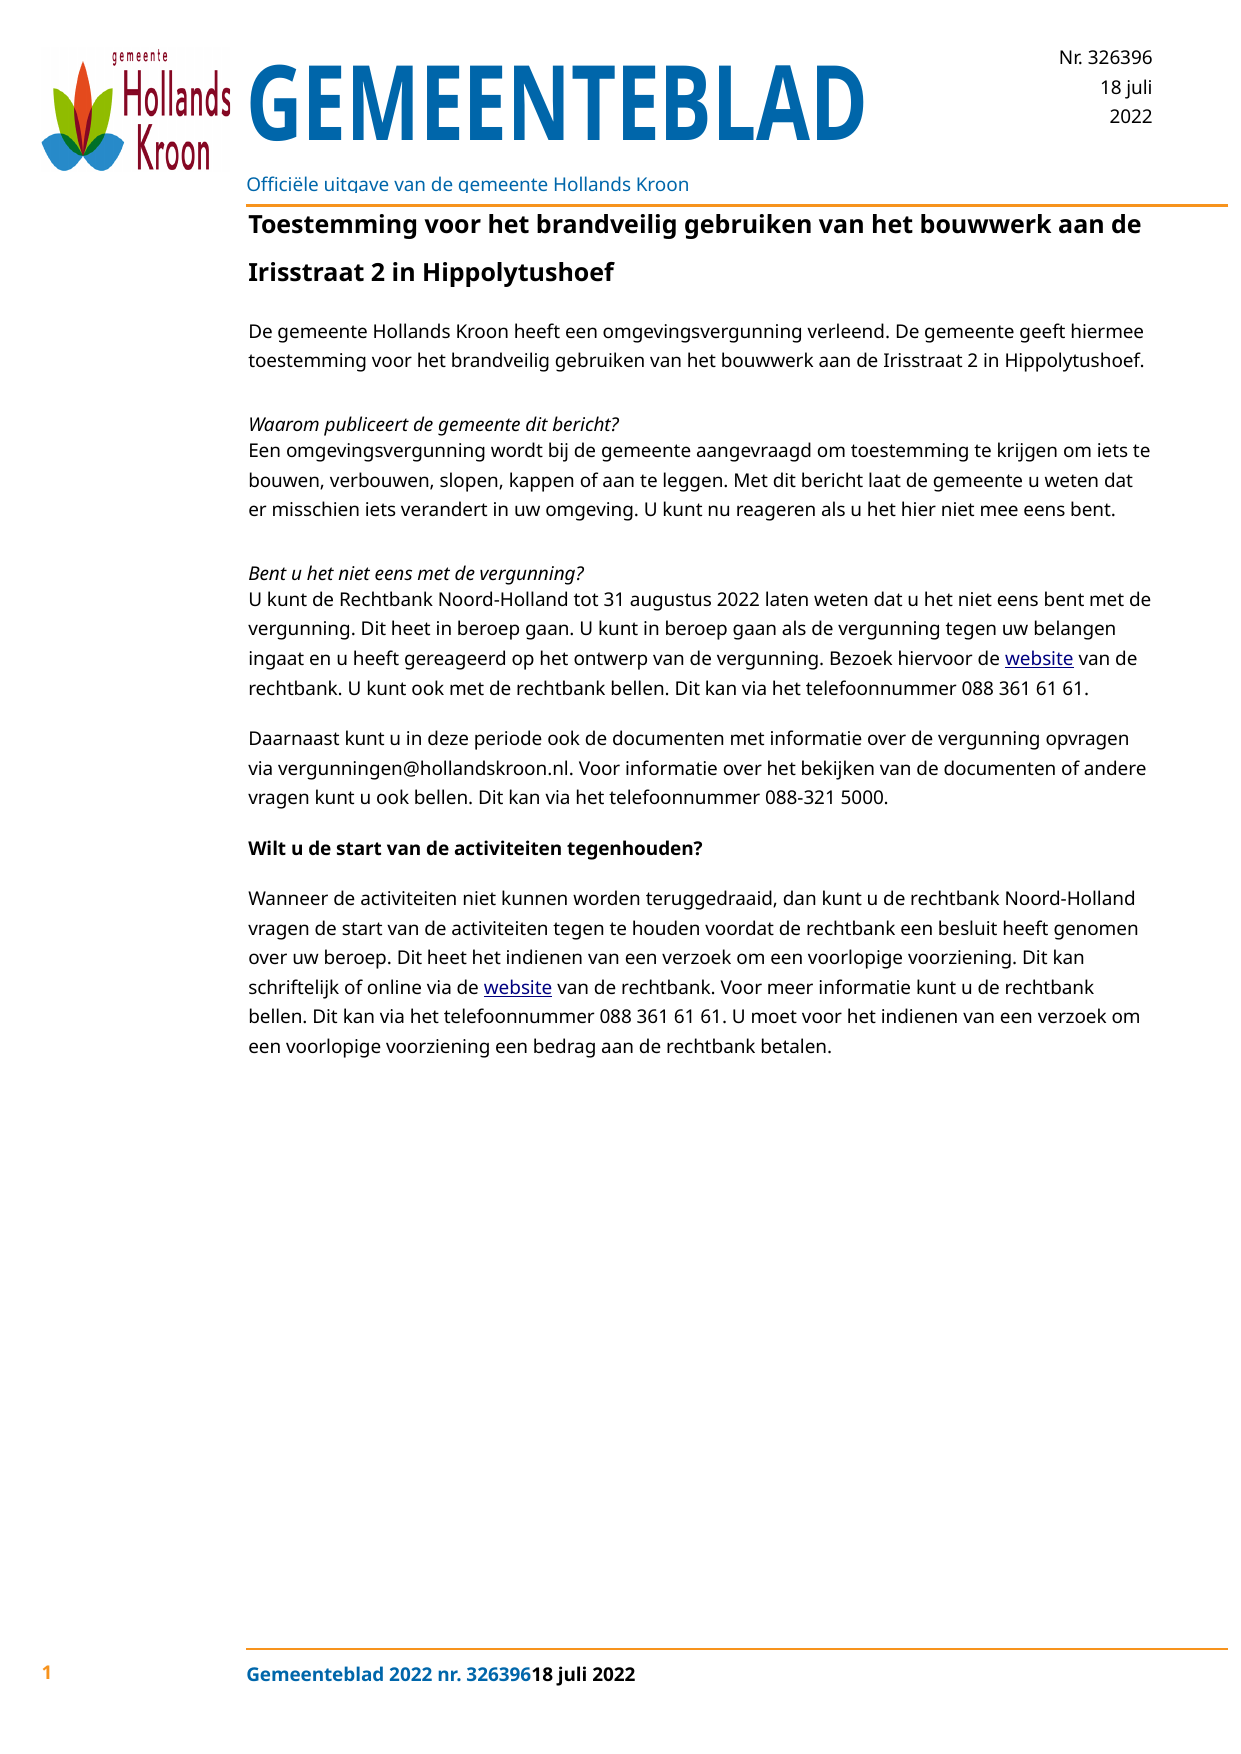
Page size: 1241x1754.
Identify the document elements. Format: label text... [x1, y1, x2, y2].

picture [41, 47, 231, 172]
text Een omgevingsvergunning wordt bij de gemeente aangevraagd om toestemming te krijgen om iets te bouwen, verbouwen, slopen, kappen of aan te leggen. Met dit bericht laat de gemeente u weten dat er misschien iets verandert in uw omgeving. U kunt nu reageren als u het hier niet mee eens bent. [248, 437, 1152, 522]
text Bent u het niet eens met de vergunning? [248, 560, 1152, 586]
text Wilt u de start van de activiteiten tegenhouden? [248, 835, 1152, 861]
text Wanneer de activiteiten niet kunnen worden teruggedraaid, dan kunt u de rechtbank Noord-Holland vragen de start van de activiteiten tegen te houden voordat de rechtbank een besluit heeft genomen over uw beroep. Dit heet het indienen van een verzoek om een voorlopige voorziening. Dit kan schriftelijk of online via de website van de rechtbank. Voor meer informatie kunt u de rechtbank bellen. Dit kan via het telefoonnummer 088 361 61 61. U moet voor het indienen van een verzoek om een voorlopige voorziening een bedrag aan de rechtbank betalen. [248, 885, 1152, 1059]
text U kunt de Rechtbank Noord-Holland tot 31 augustus 2022 laten weten dat u het niet eens bent met de vergunning. Dit heet in beroep gaan. U kunt in beroep gaan als de vergunning tegen uw belangen ingaat en u heeft gereageerd op het ontwerp van de vergunning. Bezoek hiervoor de website van de rechtbank. U kunt ook met de rechtbank bellen. Dit kan via het telefoonnummer 088 361 61 61. [248, 586, 1152, 701]
text Toestemming voor het brandveilig gebruiken van het bouwwerk aan de Irisstraat 2 in Hippolytushoef [248, 207, 1152, 288]
text Daarnaast kunt u in deze periode ook de documenten met informatie over de vergunning opvragen via vergunningen@hollandskroon.nl. Voor informatie over het bekijken van de documenten of andere vragen kunt u ook bellen. Dit kan via het telefoonnummer 088-321 5000. [248, 725, 1152, 810]
text De gemeente Hollands Kroon heeft een omgevingsvergunning verleend. De gemeente geeft hiermee toestemming voor het brandveilig gebruiken van het bouwwerk aan de Irisstraat 2 in Hippolytushoef. [248, 318, 1152, 373]
text Waarom publiceert de gemeente dit bericht? [248, 411, 1152, 437]
